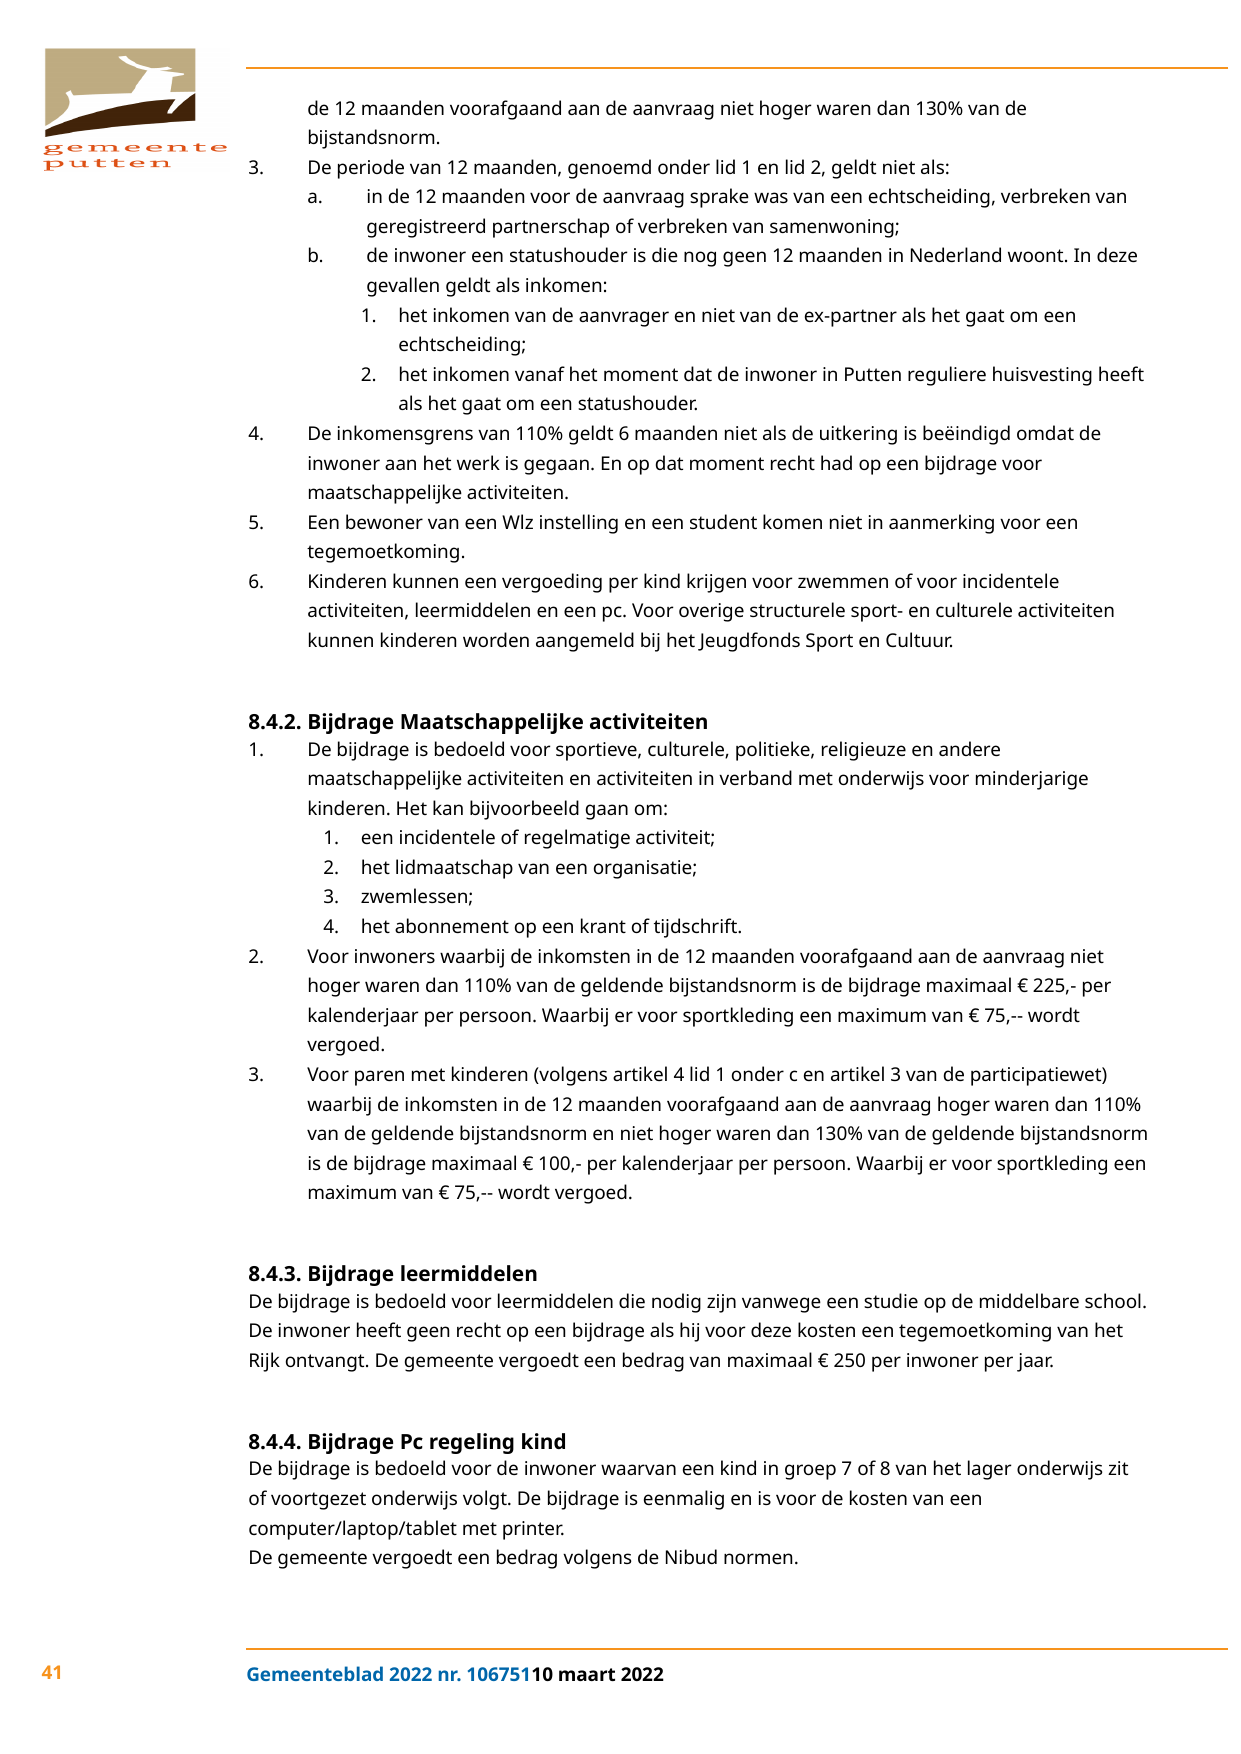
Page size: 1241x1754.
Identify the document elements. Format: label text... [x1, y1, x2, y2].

list het abonnement op een krant of tijdschrift. [323, 913, 1152, 939]
text 8.4.2. Bijdrage Maatschappelijke activiteiten [248, 707, 1152, 736]
list De inkomensgrens van 110% geldt 6 maanden niet als de uitkering is beëindigd omdat de inwoner aan het werk is gegaan. En op dat moment recht had op een bijdrage voor maatschappelijke activiteiten. [248, 420, 1152, 505]
text De gemeente vergoedt een bedrag volgens de Nibud normen. [248, 1544, 1152, 1570]
list De bijdrage is bedoeld voor sportieve, culturele, politieke, religieuze en andere maatschappelijke activiteiten en activiteiten in verband met onderwijs voor minderjarige kinderen. Het kan bijvoorbeeld gaan om: [248, 736, 1152, 821]
text 8.4.3. Bijdrage leermiddelen [248, 1259, 1152, 1288]
text De bijdrage is bedoeld voor leermiddelen die nodig zijn vanwege een studie op de middelbare school. De inwoner heeft geen recht op een bijdrage als hij voor deze kosten een tegemoetkoming van het Rijk ontvangt. De gemeente vergoedt een bedrag van maximaal € 250 per inwoner per jaar. [248, 1288, 1152, 1373]
picture [41, 47, 231, 172]
list de inwoner een statushouder is die nog geen 12 maanden in Nederland woont. In deze gevallen geldt als inkomen: [307, 243, 1152, 298]
list Een bewoner van een Wlz instelling en een student komen niet in aanmerking voor een tegemoetkoming. [248, 509, 1152, 564]
list Kinderen kunnen een vergoeding per kind krijgen voor zwemmen of voor incidentele activiteiten, leermiddelen en een pc. Voor overige structurele sport- en culturele activiteiten kunnen kinderen worden aangemeld bij het Jeugdfonds Sport en Cultuur. [248, 568, 1152, 653]
text De bijdrage is bedoeld voor de inwoner waarvan een kind in groep 7 of 8 van het lager onderwijs zit of voortgezet onderwijs volgt. De bijdrage is eenmalig en is voor de kosten van een computer/laptop/tablet met printer. [248, 1456, 1152, 1540]
list het inkomen van de aanvrager en niet van de ex-partner als het gaat om een echtscheiding; [361, 302, 1152, 357]
list een incidentele of regelmatige activiteit; [323, 824, 1152, 850]
list De periode van 12 maanden, genoemd onder lid 1 en lid 2, geldt niet als: [248, 154, 1152, 180]
list Voor inwoners waarbij de inkomsten in de 12 maanden voorafgaand aan de aanvraag niet hoger waren dan 110% van de geldende bijstandsnorm is de bijdrage maximaal € 225,- per kalenderjaar per persoon. Waarbij er voor sportkleding een maximum van € 75,-- wordt vergoed. [248, 943, 1152, 1057]
list het lidmaatschap van een organisatie; [323, 854, 1152, 880]
list de 12 maanden voorafgaand aan de aanvraag niet hoger waren dan 130% van de bijstandsnorm. [248, 95, 1152, 150]
list zwemlessen; [323, 884, 1152, 909]
list het inkomen vanaf het moment dat de inwoner in Putten reguliere huisvesting heeft als het gaat om een statushouder. [361, 361, 1152, 416]
list in de 12 maanden voor de aanvraag sprake was van een echtscheiding, verbreken van geregistreerd partnerschap of verbreken van samenwoning; [307, 183, 1152, 239]
list Voor paren met kinderen (volgens artikel 4 lid 1 onder c en artikel 3 van de participatiewet) waarbij de inkomsten in de 12 maanden voorafgaand aan de aanvraag hoger waren dan 110% van de geldende bijstandsnorm en niet hoger waren dan 130% van de geldende bijstandsnorm is de bijdrage maximaal € 100,- per kalenderjaar per persoon. Waarbij er voor sportkleding een maximum van € 75,-- wordt vergoed. [248, 1061, 1152, 1205]
text 8.4.4. Bijdrage Pc regeling kind [248, 1427, 1152, 1456]
